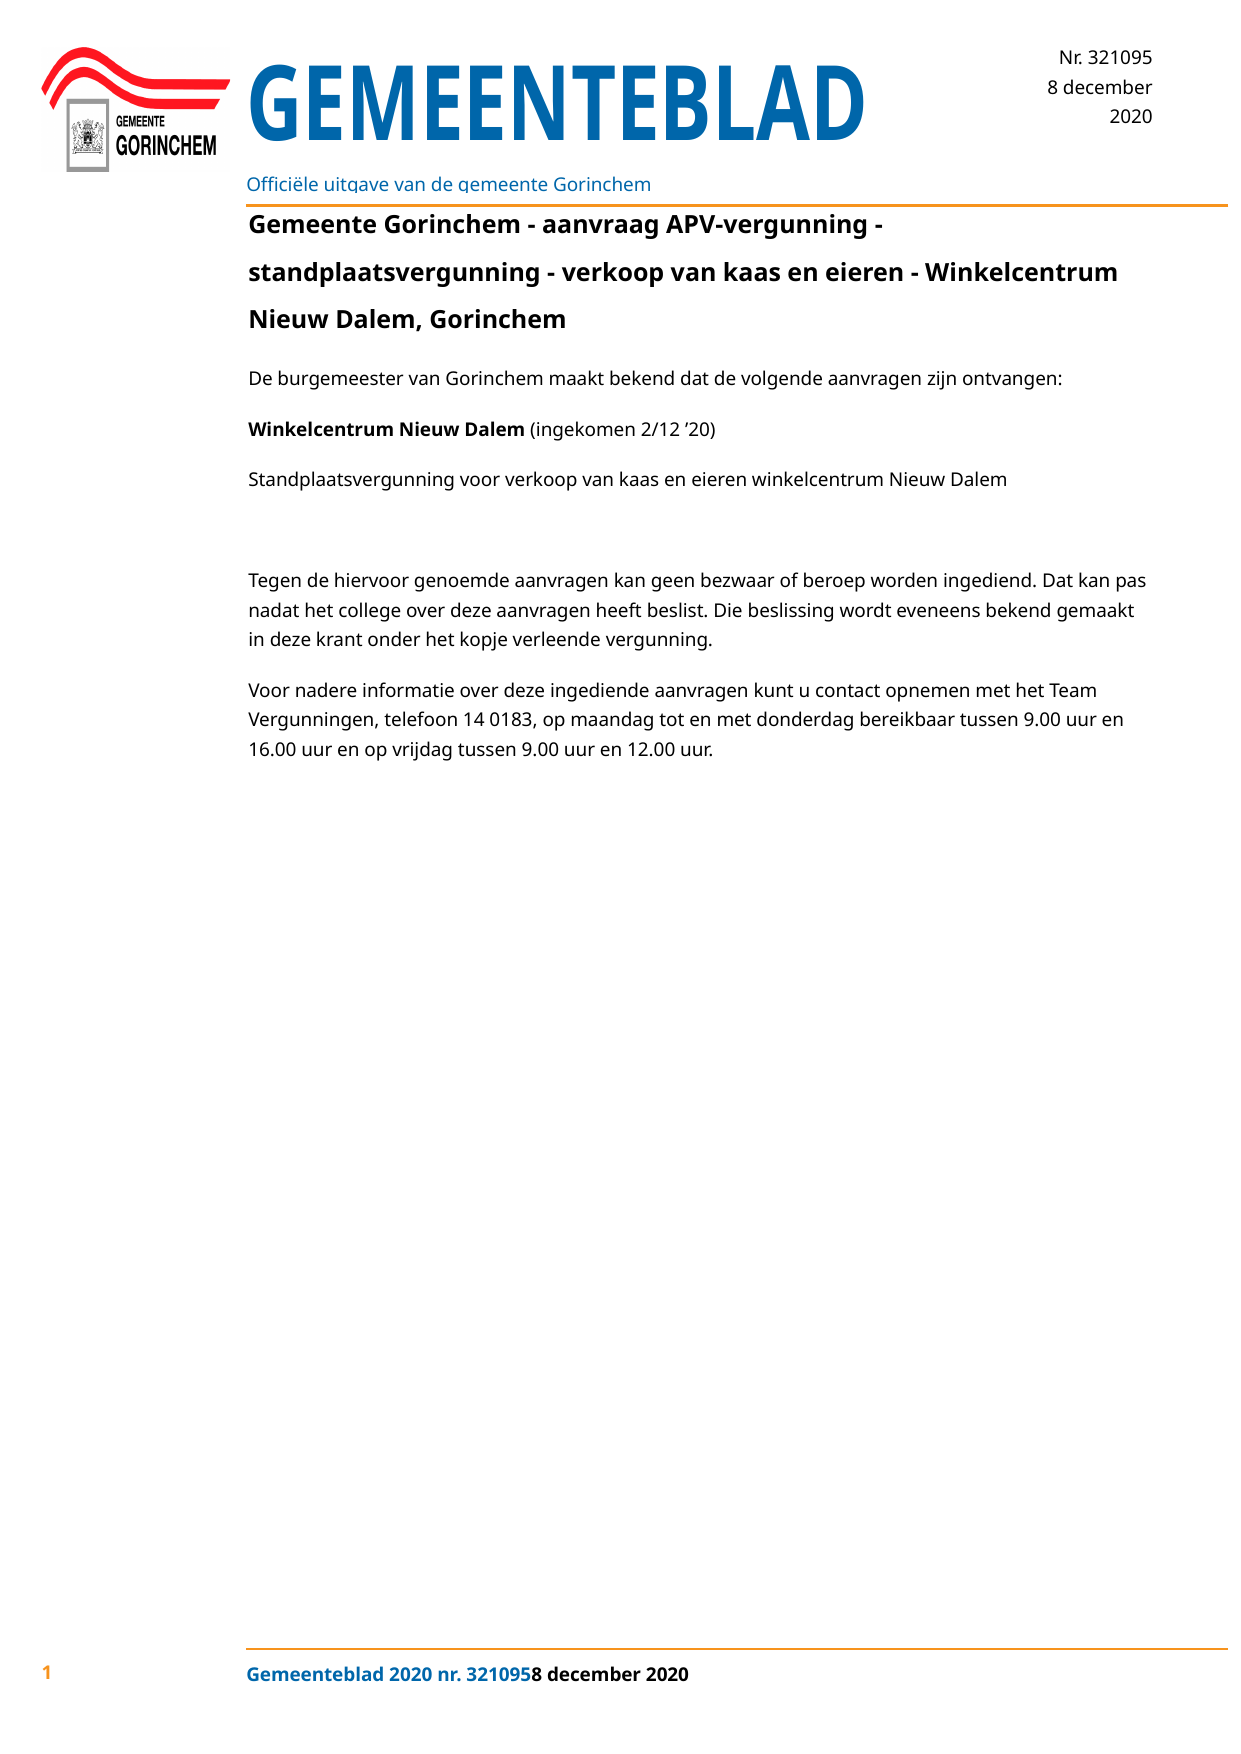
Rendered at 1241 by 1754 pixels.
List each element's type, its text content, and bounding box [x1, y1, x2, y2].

text De burgemeester van Gorinchem maakt bekend dat de volgende aanvragen zijn ontvangen: [248, 366, 1152, 391]
picture [41, 47, 231, 172]
text Standplaatsvergunning voor verkoop van kaas en eieren winkelcentrum Nieuw Dalem [248, 466, 1152, 492]
text Tegen de hiervoor genoemde aanvragen kan geen bezwaar of beroep worden ingediend. Dat kan pas nadat het college over deze aanvragen heeft beslist. Die beslissing wordt eveneens bekend gemaakt in deze krant onder het kopje verleende vergunning. [248, 567, 1152, 652]
text Gemeente Gorinchem - aanvraag APV-vergunning - standplaatsvergunning - verkoop van kaas en eieren - Winkelcentrum Nieuw Dalem, Gorinchem [248, 207, 1152, 336]
text Winkelcentrum Nieuw Dalem (ingekomen 2/12 ’20) [248, 416, 1152, 442]
text Voor nadere informatie over deze ingediende aanvragen kunt u contact opnemen met het Team Vergunningen, telefoon 14 0183, op maandag tot en met donderdag bereikbaar tussen 9.00 uur en 16.00 uur en op vrijdag tussen 9.00 uur en 12.00 uur. [248, 677, 1152, 762]
